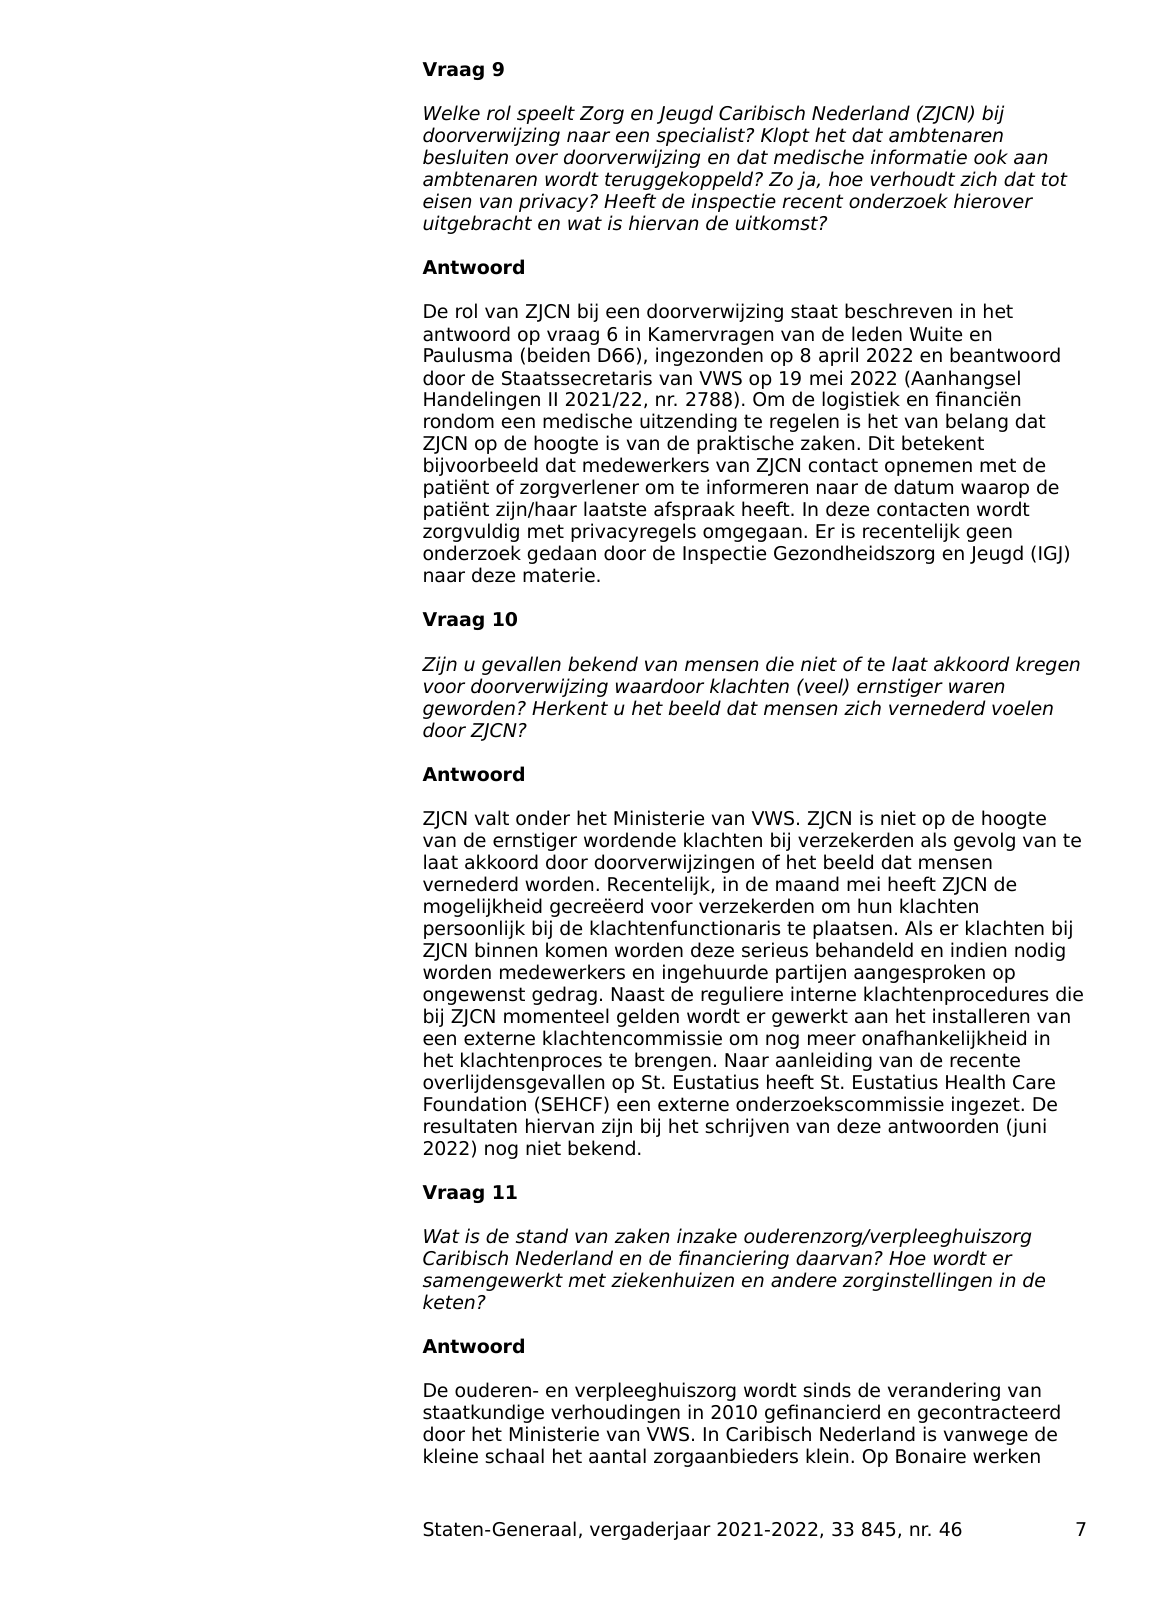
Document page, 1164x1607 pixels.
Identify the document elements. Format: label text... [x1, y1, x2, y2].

text Welke rol speelt Zorg en Jeugd Caribisch Nederland (ZJCN) bij doorverwijzing naar een specialist? Klopt het dat ambtenaren besluiten over doorverwijzing en dat medische informatie ook aan ambtenaren wordt teruggekoppeld? Zo ja, hoe verhoudt zich dat tot eisen van privacy? Heeft de inspectie recent onderzoek hierover uitgebracht en wat is hiervan de uitkomst? [422, 103, 1087, 235]
subtitle Antwoord [422, 764, 1087, 786]
text De rol van ZJCN bij een doorverwijzing staat beschreven in het antwoord op vraag 6 in Kamervragen van de leden Wuite en Paulusma (beiden D66), ingezonden op 8 april 2022 en beantwoord door de Staatssecretaris van VWS op 19 mei 2022 (Aanhangsel Handelingen II 2021/22, nr. 2788). Om de logistiek en financiën rondom een medische uitzending te regelen is het van belang dat ZJCN op de hoogte is van de praktische zaken. Dit betekent bijvoorbeeld dat medewerkers van ZJCN contact opnemen met de patiënt of zorgverlener om te informeren naar de datum waarop de patiënt zijn/haar laatste afspraak heeft. In deze contacten wordt zorgvuldig met privacyregels omgegaan. Er is recentelijk geen onderzoek gedaan door de Inspectie Gezondheidszorg en Jeugd (IGJ) naar deze materie. [422, 301, 1087, 587]
subtitle Vraag 10 [422, 609, 1087, 631]
text ZJCN valt onder het Ministerie van VWS. ZJCN is niet op de hoogte van de ernstiger wordende klachten bij verzekerden als gevolg van te laat akkoord door doorverwijzingen of het beeld dat mensen vernederd worden. Recentelijk, in de maand mei heeft ZJCN de mogelijkheid gecreëerd voor verzekerden om hun klachten persoonlijk bij de klachtenfunctionaris te plaatsen. Als er klachten bij ZJCN binnen komen worden deze serieus behandeld en indien nodig worden medewerkers en ingehuurde partijen aangesproken op ongewenst gedrag. Naast de reguliere interne klachtenprocedures die bij ZJCN momenteel gelden wordt er gewerkt aan het installeren van een externe klachtencommissie om nog meer onafhankelijkheid in het klachtenproces te brengen. Naar aanleiding van de recente overlijdensgevallen op St. Eustatius heeft St. Eustatius Health Care Foundation (SEHCF) een externe onderzoekscommissie ingezet. De resultaten hiervan zijn bij het schrijven van deze antwoorden (juni 2022) nog niet bekend. [422, 808, 1087, 1159]
subtitle Antwoord [422, 257, 1087, 279]
subtitle Vraag 11 [422, 1182, 1087, 1204]
subtitle Antwoord [422, 1336, 1087, 1358]
text De ouderen- en verpleeghuiszorg wordt sinds de verandering van staatkundige verhoudingen in 2010 gefinancierd en gecontracteerd door het Ministerie van VWS. In Caribisch Nederland is vanwege de kleine schaal het aantal zorgaanbieders klein. Op Bonaire werken [422, 1380, 1087, 1468]
text Wat is de stand van zaken inzake ouderenzorg/verpleeghuiszorg Caribisch Nederland en de financiering daarvan? Hoe wordt er samengewerkt met ziekenhuizen en andere zorginstellingen in de keten? [422, 1226, 1087, 1314]
subtitle Vraag 9 [422, 59, 1087, 81]
text Zijn u gevallen bekend van mensen die niet of te laat akkoord kregen voor doorverwijzing waardoor klachten (veel) ernstiger waren geworden? Herkent u het beeld dat mensen zich vernederd voelen door ZJCN? [422, 653, 1087, 741]
